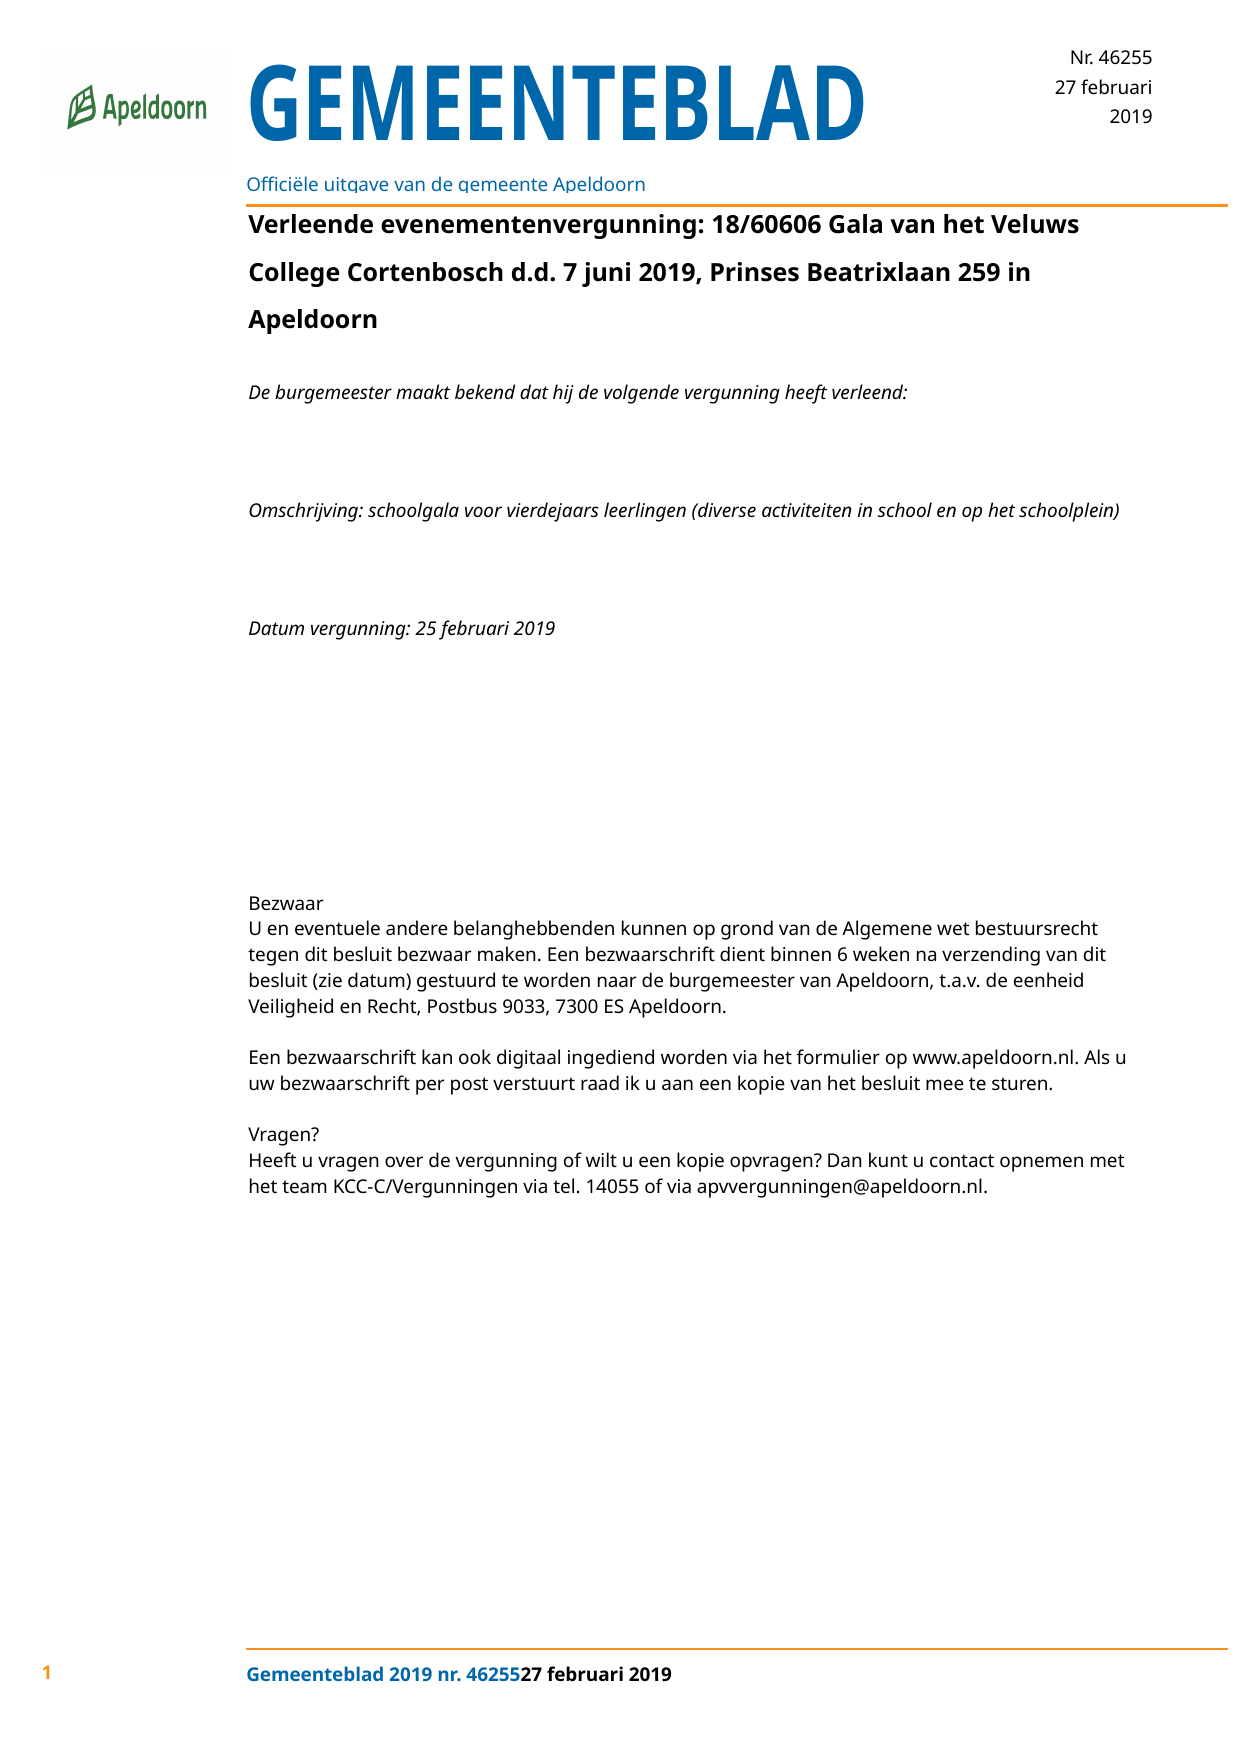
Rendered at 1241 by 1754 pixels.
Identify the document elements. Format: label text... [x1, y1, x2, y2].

text Verleende evenementenvergunning: 18/60606 Gala van het Veluws College Cortenbosch d.d. 7 juni 2019, Prinses Beatrixlaan 259 in Apeldoorn [248, 207, 1152, 336]
text Omschrijving: schoolgala voor vierdejaars leerlingen (diverse activiteiten in school en op het schoolplein) [248, 497, 1152, 523]
text Een bezwaarschrift kan ook digitaal ingediend worden via het formulier op www.apeldoorn.nl. Als u uw bezwaarschrift per post verstuurt raad ik u aan een kopie van het besluit mee te sturen. [248, 1044, 1152, 1096]
text Datum vergunning: 25 februari 2019 [248, 615, 1152, 640]
text Heeft u vragen over de vergunning of wilt u een kopie opvragen? Dan kunt u contact opnemen met het team KCC-C/Vergunningen via tel. 14055 of via apvvergunningen@apeldoorn.nl. [248, 1147, 1152, 1199]
text Bezwaar [248, 890, 1152, 916]
text U en eventuele andere belanghebbenden kunnen op grond van de Algemene wet bestuursrecht tegen dit besluit bezwaar maken. Een bezwaarschrift dient binnen 6 weken na verzending van dit besluit (zie datum) gestuurd te worden naar de burgemeester van Apeldoorn, t.a.v. de eenheid Veiligheid en Recht, Postbus 9033, 7300 ES Apeldoorn. [248, 916, 1152, 1018]
text De burgemeester maakt bekend dat hij de volgende vergunning heeft verleend: [248, 379, 1152, 405]
text Vragen? [248, 1121, 1152, 1147]
picture [41, 47, 231, 172]
